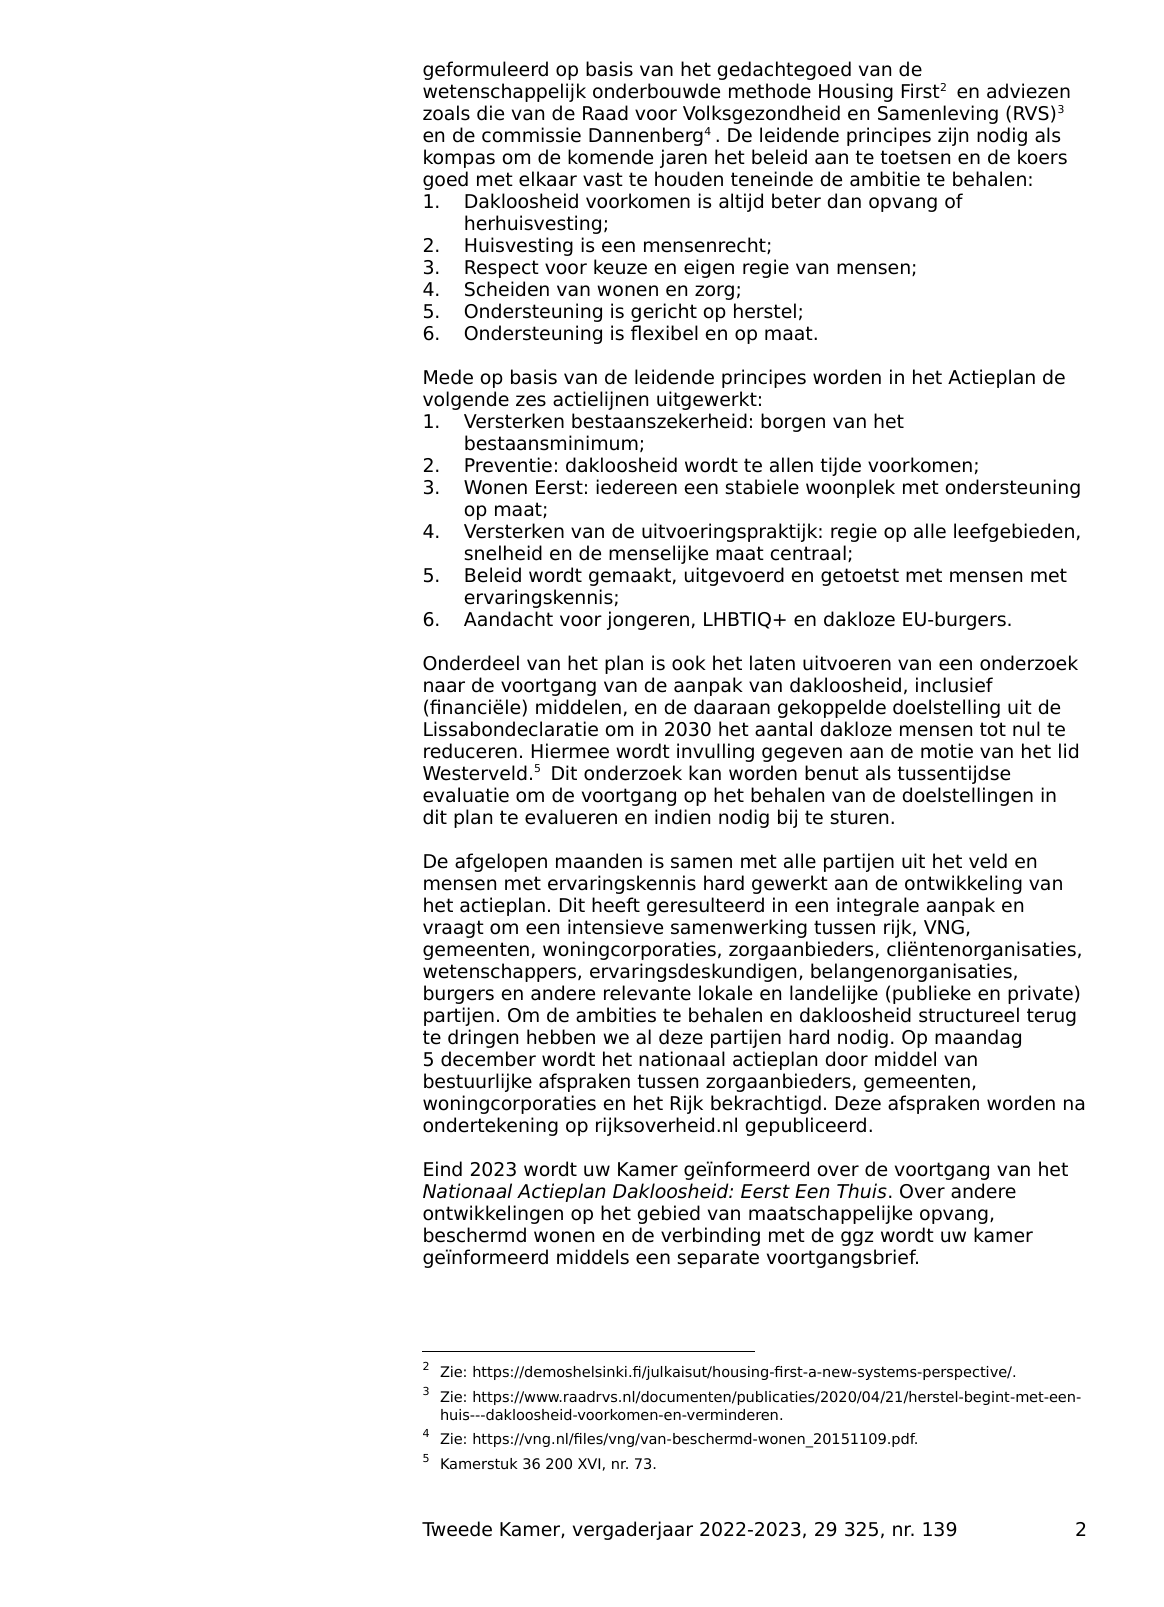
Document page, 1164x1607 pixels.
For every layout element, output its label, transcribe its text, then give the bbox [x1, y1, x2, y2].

text 4. Scheiden van wonen en zorg; [422, 279, 1087, 301]
text 5. Ondersteuning is gericht op herstel; [422, 301, 1087, 323]
text 3. Respect voor keuze en eigen regie van mensen; [422, 257, 1087, 279]
text Onderdeel van het plan is ook het laten uitvoeren van een onderzoek naar de voortgang van de aanpak van dakloosheid, inclusief (financiële) middelen, en de daaraan gekoppelde doelstelling uit de Lissabondeclaratie om in 2030 het aantal dakloze mensen tot nul te reduceren. Hiermee wordt invulling gegeven aan de motie van het lid Westerveld. Dit onderzoek kan worden benut als tussentijdse evaluatie om de voortgang op het behalen van de doelstellingen in dit plan te evalueren en indien nodig bij te sturen. [422, 653, 1087, 829]
text 1. Versterken bestaanszekerheid: borgen van het bestaansminimum; [422, 411, 1087, 455]
text 2. Preventie: dakloosheid wordt te allen tijde voorkomen; [422, 455, 1087, 477]
text Mede op basis van de leidende principes worden in het Actieplan de volgende zes actielijnen uitgewerkt: [422, 367, 1087, 411]
text Zie: https://vng.nl/files/vng/van-beschermd-wonen_20151109.pdf. [422, 1427, 1087, 1449]
text 6. Ondersteuning is flexibel en op maat. [422, 323, 1087, 345]
text Zie: https://demoshelsinki.fi/julkaisut/housing-first-a-new-systems-perspective/. [422, 1360, 1087, 1382]
text 2. Huisvesting is een mensenrecht; [422, 235, 1087, 257]
text 1. Dakloosheid voorkomen is altijd beter dan opvang of herhuisvesting; [422, 191, 1087, 235]
text 6. Aandacht voor jongeren, LHBTIQ+ en dakloze EU-burgers. [422, 609, 1087, 631]
text 4. Versterken van de uitvoeringspraktijk: regie op alle leefgebieden, snelheid en de menselijke maat centraal; [422, 521, 1087, 565]
text 5. Beleid wordt gemaakt, uitgevoerd en getoetst met mensen met ervaringskennis; [422, 565, 1087, 609]
text Eind 2023 wordt uw Kamer geïnformeerd over de voortgang van het Nationaal Actieplan Dakloosheid: Eerst Een Thuis. Over andere ontwikkelingen op het gebied van maatschappelijke opvang, beschermd wonen en de verbinding met de ggz wordt uw kamer geïnformeerd middels een separate voortgangsbrief. [422, 1159, 1087, 1269]
text De afgelopen maanden is samen met alle partijen uit het veld en mensen met ervaringskennis hard gewerkt aan de ontwikkeling van het actieplan. Dit heeft geresulteerd in een integrale aanpak en vraagt om een intensieve samenwerking tussen rijk, VNG, gemeenten, woningcorporaties, zorgaanbieders, cliëntenorganisaties, wetenschappers, ervaringsdeskundigen, belangenorganisaties, burgers en andere relevante lokale en landelijke (publieke en private) partijen. Om de ambities te behalen en dakloosheid structureel terug te dringen hebben we al deze partijen hard nodig. Op maandag 5 december wordt het nationaal actieplan door middel van bestuurlijke afspraken tussen zorgaanbieders, gemeenten, woningcorporaties en het Rijk bekrachtigd. Deze afspraken worden na ondertekening op rijksoverheid.nl gepubliceerd. [422, 851, 1087, 1137]
text Zie: https://www.raadrvs.nl/documenten/publicaties/2020/04/21/herstel-begint-met-een-huis---dakloosheid-voorkomen-en-verminderen. [422, 1385, 1087, 1424]
text geformuleerd op basis van het gedachtegoed van de wetenschappelijk onderbouwde methode Housing First en adviezen zoals die van de Raad voor Volksgezondheid en Samenleving (RVS) en de commissie Dannenberg. De leidende principes zijn nodig als kompas om de komende jaren het beleid aan te toetsen en de koers goed met elkaar vast te houden teneinde de ambitie te behalen: [422, 59, 1087, 191]
text Kamerstuk 36 200 XVI, nr. 73. [422, 1452, 1087, 1474]
text 3. Wonen Eerst: iedereen een stabiele woonplek met ondersteuning op maat; [422, 477, 1087, 521]
